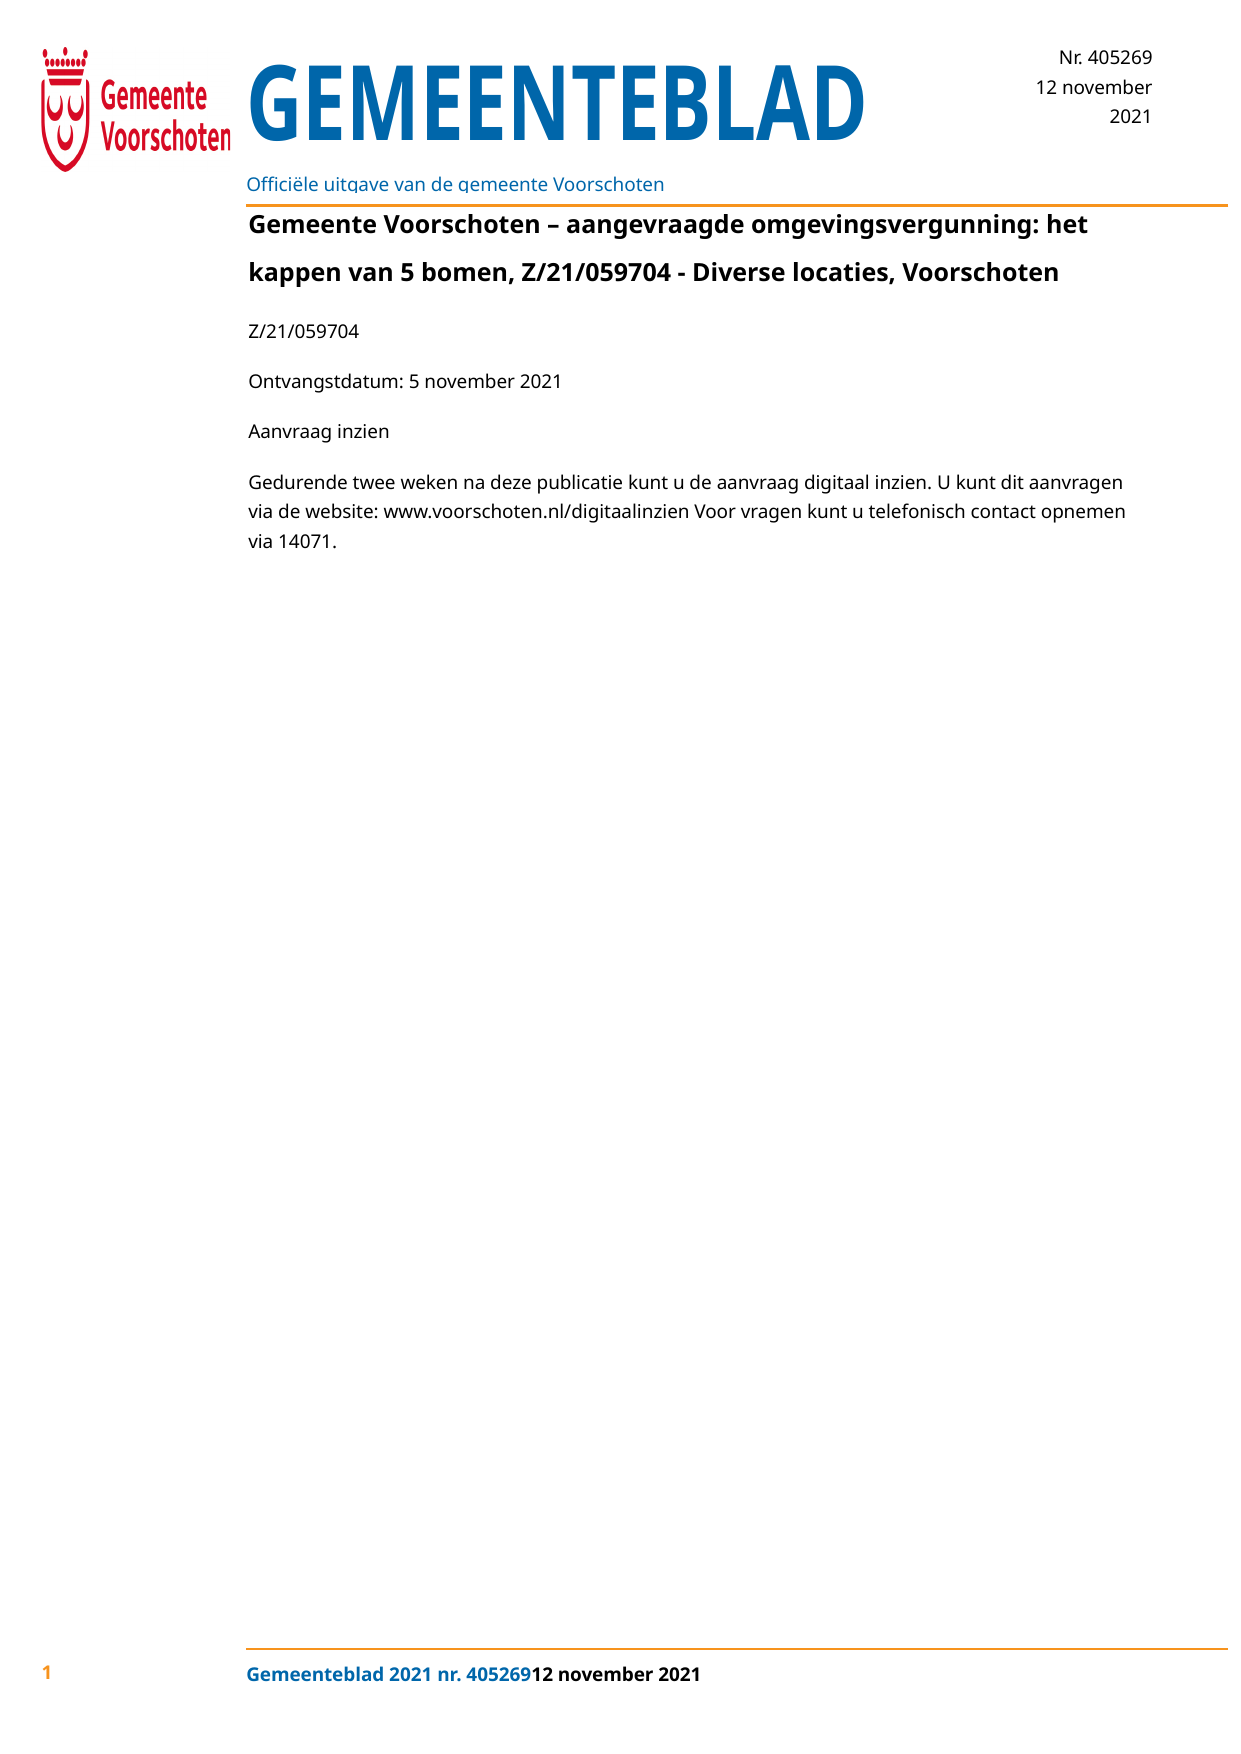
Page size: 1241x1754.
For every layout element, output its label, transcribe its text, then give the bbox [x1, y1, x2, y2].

text Ontvangstdatum: 5 november 2021 [248, 368, 1152, 394]
text Aanvraag inzien [248, 419, 1152, 444]
text Z/21/059704 [248, 318, 1152, 344]
text Gedurende twee weken na deze publicatie kunt u de aanvraag digitaal inzien. U kunt dit aanvragen via de website: www.voorschoten.nl/digitaalinzien Voor vragen kunt u telefonisch contact opnemen via 14071. [248, 469, 1152, 554]
picture [41, 47, 231, 172]
text Gemeente Voorschoten – aangevraagde omgevingsvergunning: het kappen van 5 bomen, Z/21/059704 - Diverse locaties, Voorschoten [248, 207, 1152, 288]
